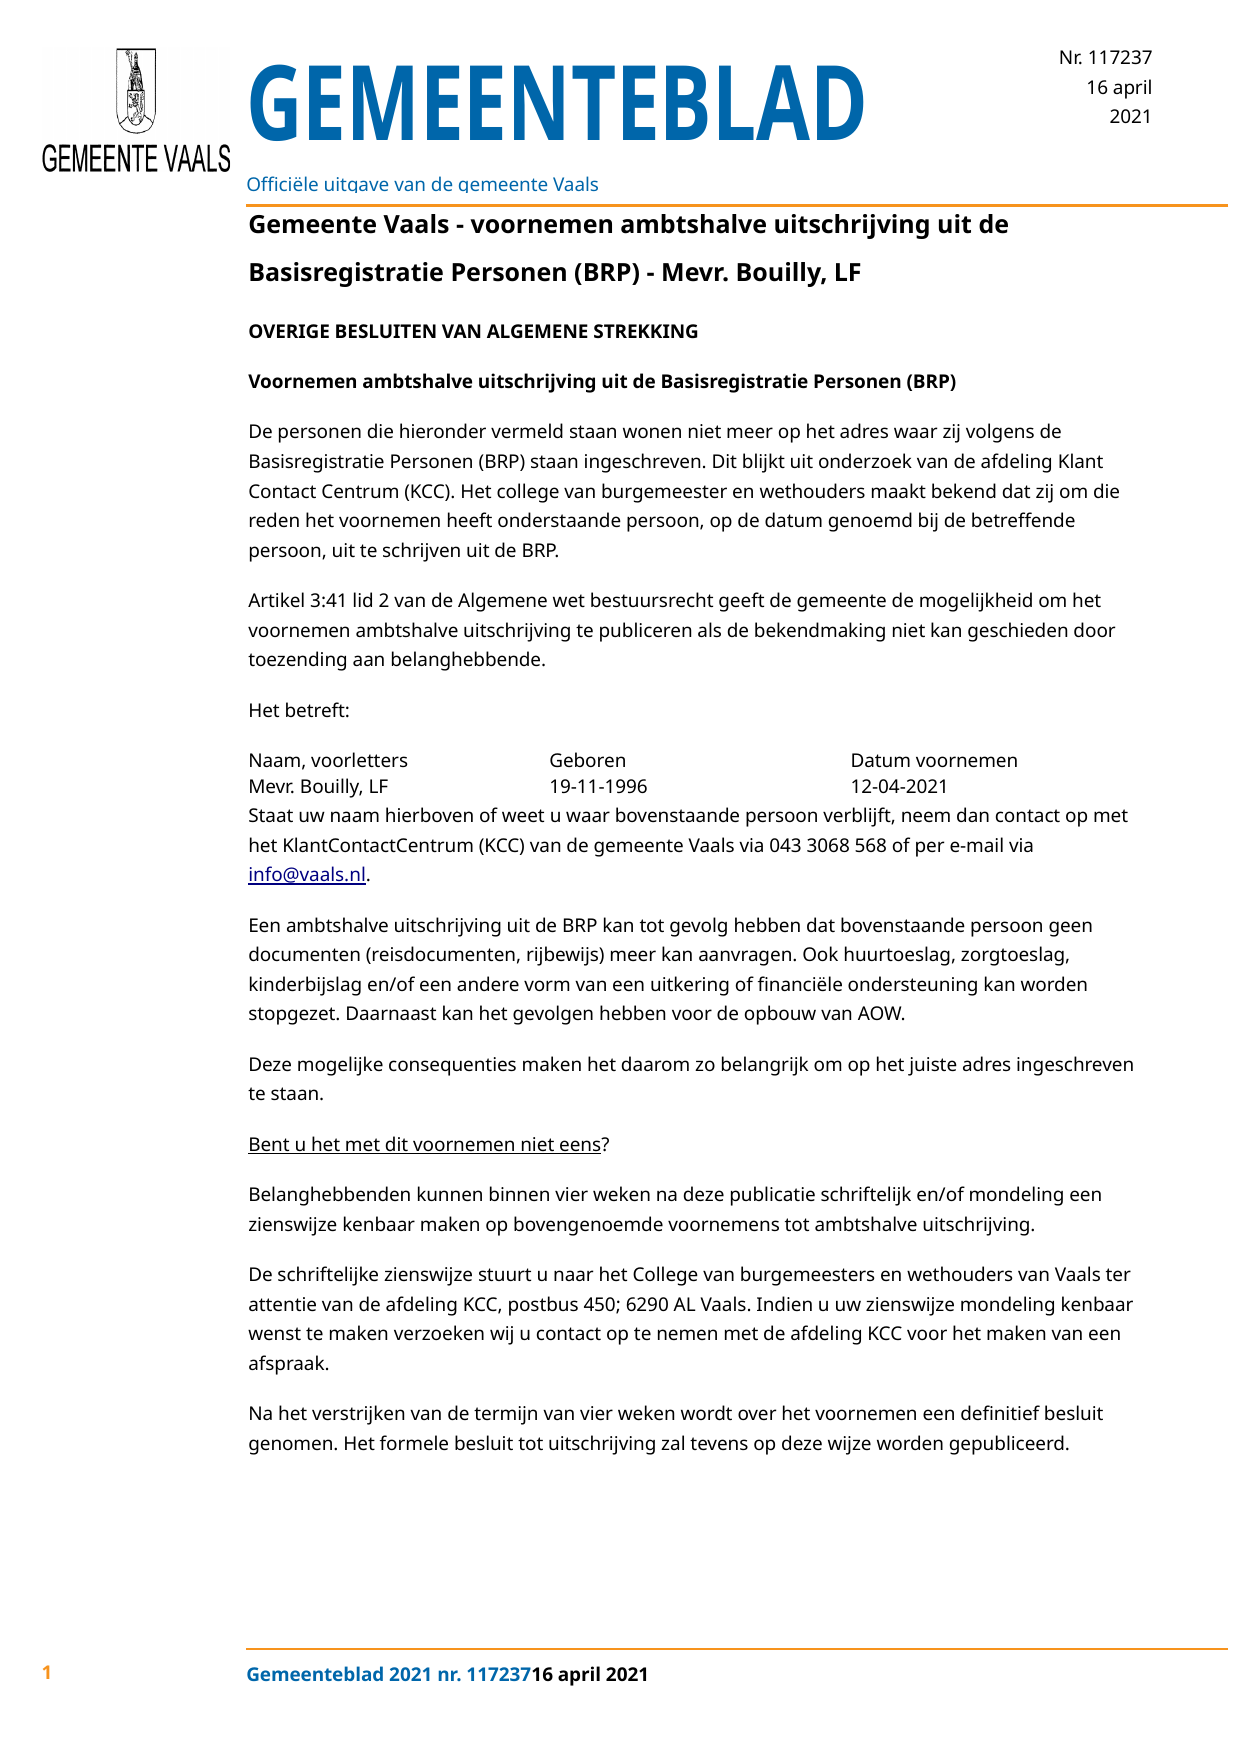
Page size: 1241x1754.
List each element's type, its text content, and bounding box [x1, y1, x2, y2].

text Gemeente Vaals - voornemen ambtshalve uitschrijving uit de Basisregistratie Personen (BRP) - Mevr. Bouilly, LF [248, 207, 1152, 288]
text Belanghebbenden kunnen binnen vier weken na deze publicatie schriftelijk en/of mondeling een zienswijze kenbaar maken op bovengenoemde voornemens tot ambtshalve uitschrijving. [248, 1181, 1152, 1237]
picture [41, 47, 231, 172]
text Na het verstrijken van de termijn van vier weken wordt over het voornemen een definitief besluit genomen. Het formele besluit tot uitschrijving zal tevens op deze wijze worden gepubliceerd. [248, 1401, 1152, 1456]
table_cell Mevr. Bouilly, LF [248, 773, 549, 799]
text OVERIGE BESLUITEN VAN ALGEMENE STREKKING [248, 318, 1152, 344]
table_header Datum voornemen [850, 748, 1152, 773]
text De personen die hieronder vermeld staan wonen niet meer op het adres waar zij volgens de Basisregistratie Personen (BRP) staan ingeschreven. Dit blijkt uit onderzoek van de afdeling Klant Contact Centrum (KCC). Het college van burgemeester en wethouders maakt bekend dat zij om die reden het voornemen heeft onderstaande persoon, op de datum genoemd bij de betreffende persoon, uit te schrijven uit de BRP. [248, 419, 1152, 563]
table_header Naam, voorletters [248, 748, 549, 773]
table_cell 19-11-1996 [549, 773, 850, 799]
text Artikel 3:41 lid 2 van de Algemene wet bestuursrecht geeft de gemeente de mogelijkheid om het voornemen ambtshalve uitschrijving te publiceren als de bekendmaking niet kan geschieden door toezending aan belanghebbende. [248, 587, 1152, 672]
text Staat uw naam hierboven of weet u waar bovenstaande persoon verblijft, neem dan contact op met het KlantContactCentrum (KCC) van de gemeente Vaals via 043 3068 568 of per e-mail via info@vaals.nl. [248, 802, 1152, 887]
text Het betreft: [248, 697, 1152, 723]
table_cell 12-04-2021 [850, 773, 1152, 799]
text De schriftelijke zienswijze stuurt u naar het College van burgemeesters en wethouders van Vaals ter attentie van de afdeling KCC, postbus 450; 6290 AL Vaals. Indien u uw zienswijze mondeling kenbaar wenst te maken verzoeken wij u contact op te nemen met de afdeling KCC voor het maken van een afspraak. [248, 1261, 1152, 1376]
text Deze mogelijke consequenties maken het daarom zo belangrijk om op het juiste adres ingeschreven te staan. [248, 1051, 1152, 1106]
text Bent u het met dit voornemen niet eens? [248, 1131, 1152, 1157]
text Een ambtshalve uitschrijving uit de BRP kan tot gevolg hebben dat bovenstaande persoon geen documenten (reisdocumenten, rijbewijs) meer kan aanvragen. Ook huurtoeslag, zorgtoeslag, kinderbijslag en/of een andere vorm van een uitkering of financiële ondersteuning kan worden stopgezet. Daarnaast kan het gevolgen hebben voor de opbouw van AOW. [248, 912, 1152, 1026]
table_header Geboren [549, 748, 850, 773]
text Voornemen ambtshalve uitschrijving uit de Basisregistratie Personen (BRP) [248, 368, 1152, 394]
